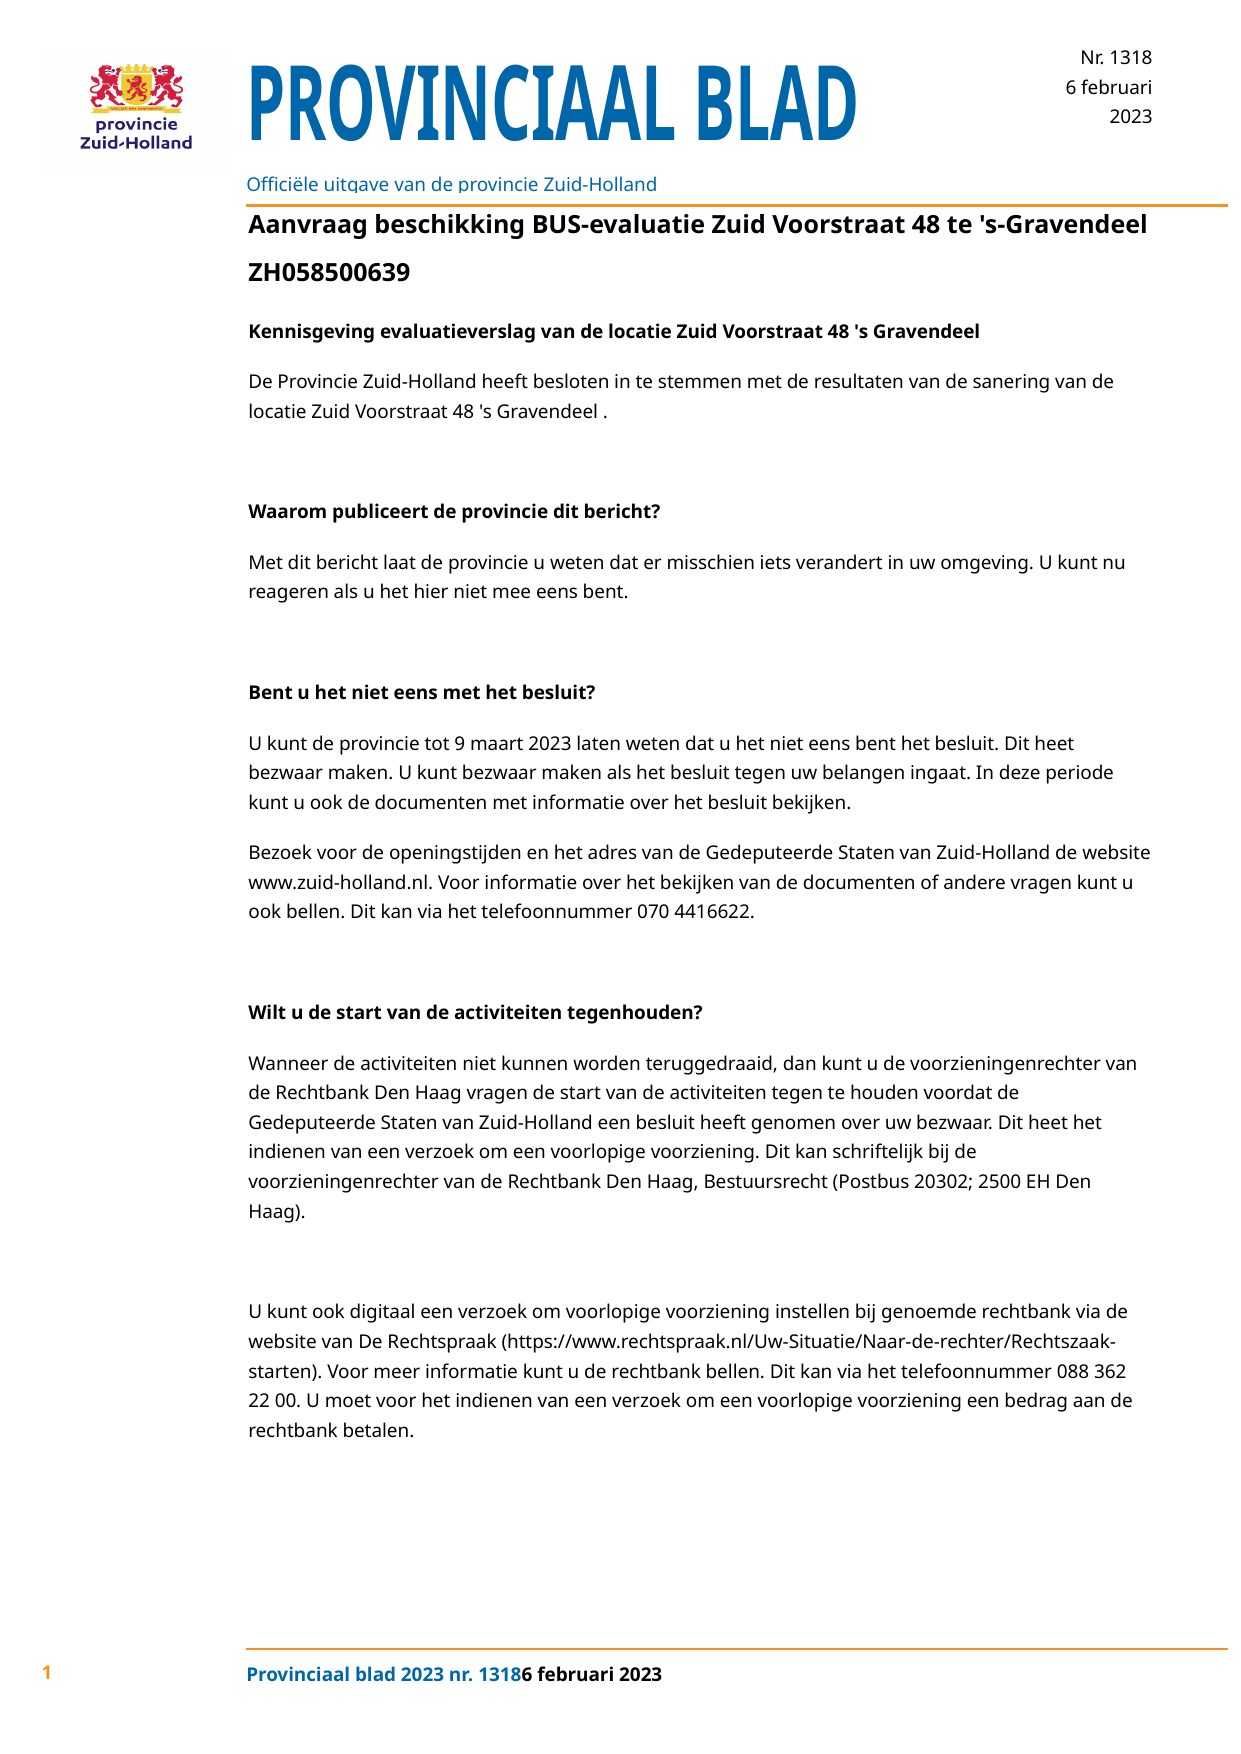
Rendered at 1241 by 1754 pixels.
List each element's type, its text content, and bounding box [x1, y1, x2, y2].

text U kunt de provincie tot 9 maart 2023 laten weten dat u het niet eens bent het besluit. Dit heet bezwaar maken. U kunt bezwaar maken als het besluit tegen uw belangen ingaat. In deze periode kunt u ook de documenten met informatie over het besluit bekijken. [248, 730, 1152, 815]
text Aanvraag beschikking BUS-evaluatie Zuid Voorstraat 48 te 's-Gravendeel ZH058500639 [248, 207, 1152, 288]
text Met dit bericht laat de provincie u weten dat er misschien iets verandert in uw omgeving. U kunt nu reageren als u het hier niet mee eens bent. [248, 549, 1152, 604]
text Waarom publiceert de provincie dit bericht? [248, 499, 1152, 524]
text De Provincie Zuid-Holland heeft besloten in te stemmen met de resultaten van de sanering van de locatie Zuid Voorstraat 48 's Gravendeel . [248, 368, 1152, 424]
picture [41, 47, 231, 172]
text Kennisgeving evaluatieverslag van de locatie Zuid Voorstraat 48 's Gravendeel [248, 318, 1152, 344]
text Wilt u de start van de activiteiten tegenhouden? [248, 999, 1152, 1025]
text U kunt ook digitaal een verzoek om voorlopige voorziening instellen bij genoemde rechtbank via de website van De Rechtspraak (https://www.rechtspraak.nl/Uw-Situatie/Naar-de-rechter/Rechtszaak-starten). Voor meer informatie kunt u de rechtbank bellen. Dit kan via het telefoonnummer 088 362 22 00. U moet voor het indienen van een verzoek om een voorlopige voorziening een bedrag aan de rechtbank betalen. [248, 1299, 1152, 1443]
text Bezoek voor de openingstijden en het adres van de Gedeputeerde Staten van Zuid-Holland de website www.zuid-holland.nl. Voor informatie over het bekijken van de documenten of andere vragen kunt u ook bellen. Dit kan via het telefoonnummer 070 4416622. [248, 839, 1152, 924]
text Wanneer de activiteiten niet kunnen worden teruggedraaid, dan kunt u de voorzieningenrechter van de Rechtbank Den Haag vragen de start van de activiteiten tegen te houden voordat de Gedeputeerde Staten van Zuid-Holland een besluit heeft genomen over uw bezwaar. Dit heet het indienen van een verzoek om een voorlopige voorziening. Dit kan schriftelijk bij de voorzieningenrechter van de Rechtbank Den Haag, Bestuursrecht (Postbus 20302; 2500 EH Den Haag). [248, 1050, 1152, 1224]
text Bent u het niet eens met het besluit? [248, 679, 1152, 705]
